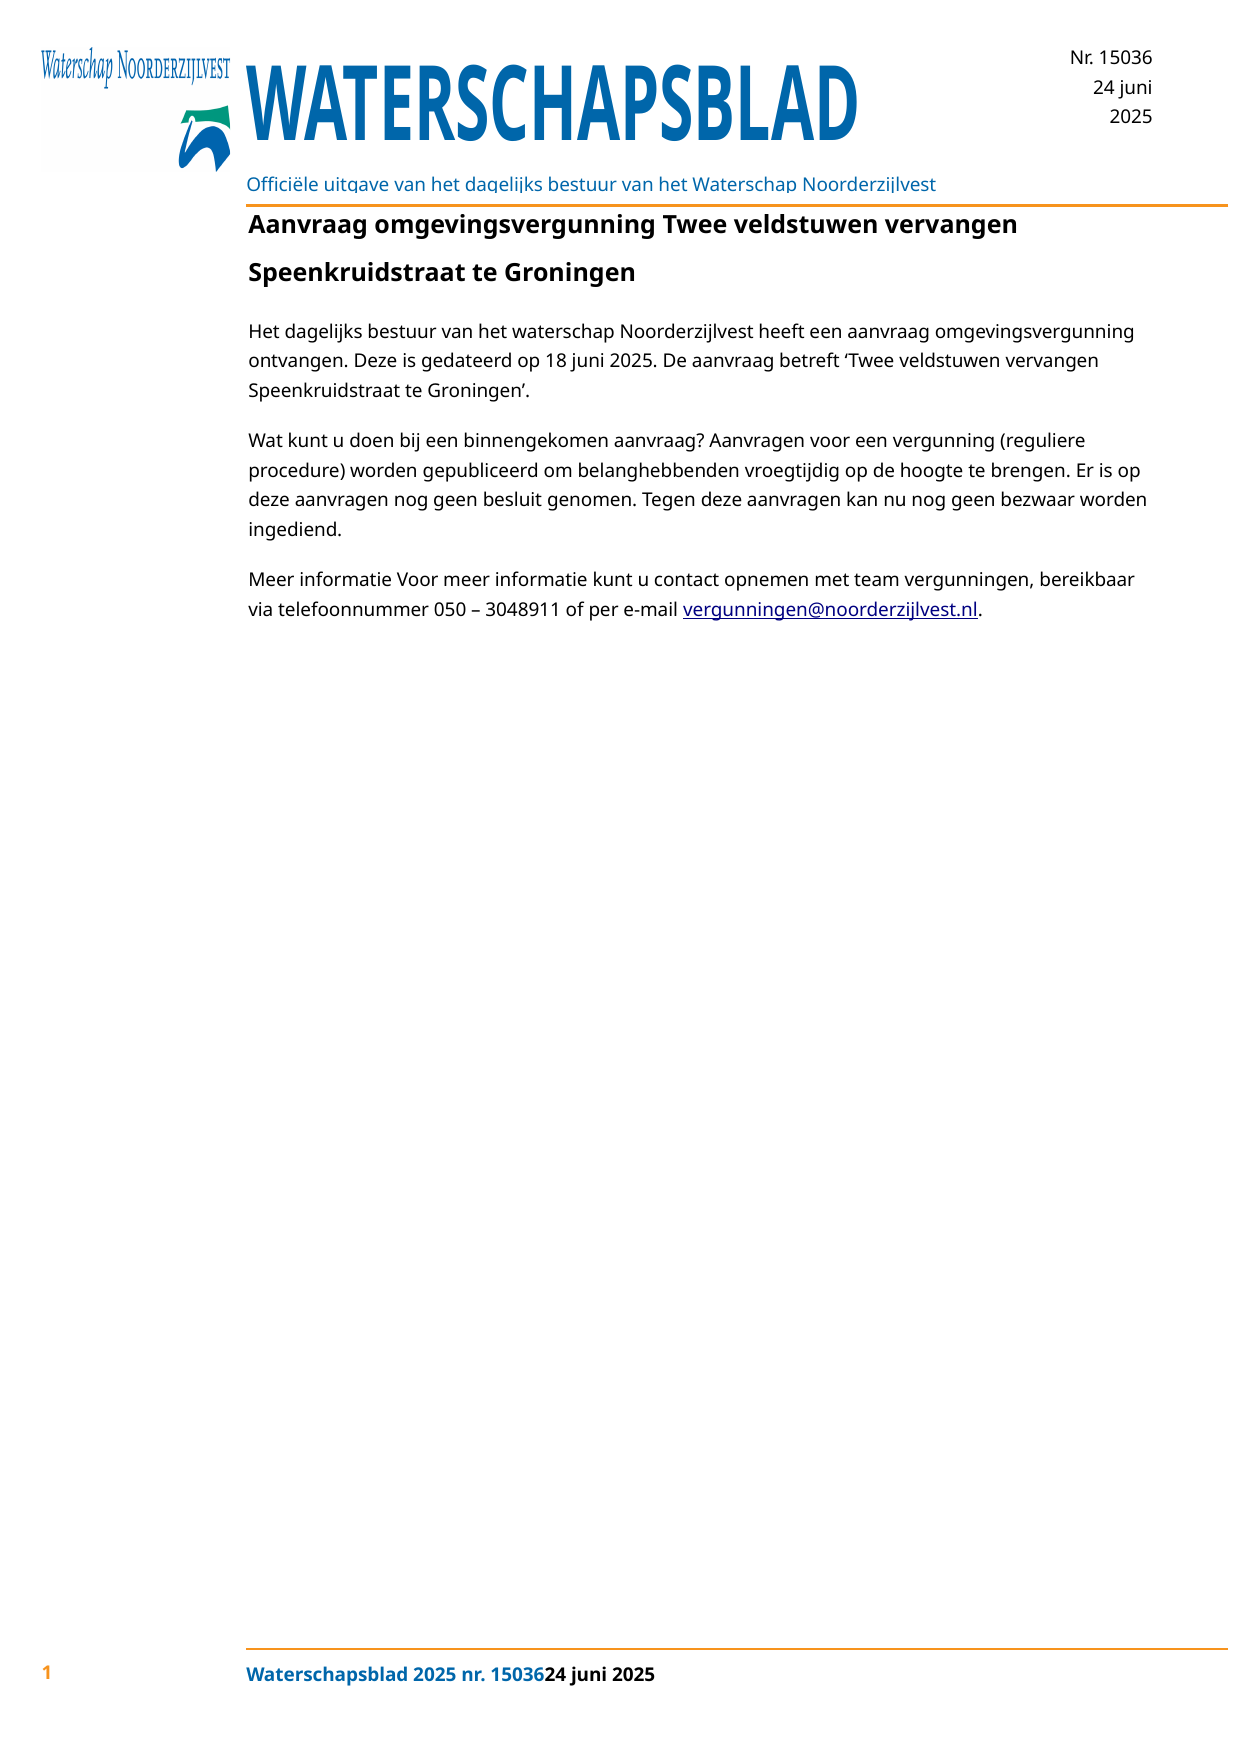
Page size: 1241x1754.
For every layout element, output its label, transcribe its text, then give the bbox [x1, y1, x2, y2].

text Wat kunt u doen bij een binnengekomen aanvraag? Aanvragen voor een vergunning (reguliere procedure) worden gepubliceerd om belanghebbenden vroegtijdig op de hoogte te brengen. Er is op deze aanvragen nog geen besluit genomen. Tegen deze aanvragen kan nu nog geen bezwaar worden ingediend. [248, 427, 1152, 542]
text Het dagelijks bestuur van het waterschap Noorderzijlvest heeft een aanvraag omgevingsvergunning ontvangen. Deze is gedateerd op 18 juni 2025. De aanvraag betreft ‘Twee veldstuwen vervangen Speenkruidstraat te Groningen’. [248, 318, 1152, 403]
text Meer informatie Voor meer informatie kunt u contact opnemen met team vergunningen, bereikbaar via telefoonnummer 050 – 3048911 of per e-mail vergunningen@noorderzijlvest.nl. [248, 567, 1152, 622]
text Aanvraag omgevingsvergunning Twee veldstuwen vervangen Speenkruidstraat te Groningen [248, 207, 1152, 288]
picture [41, 47, 231, 172]
